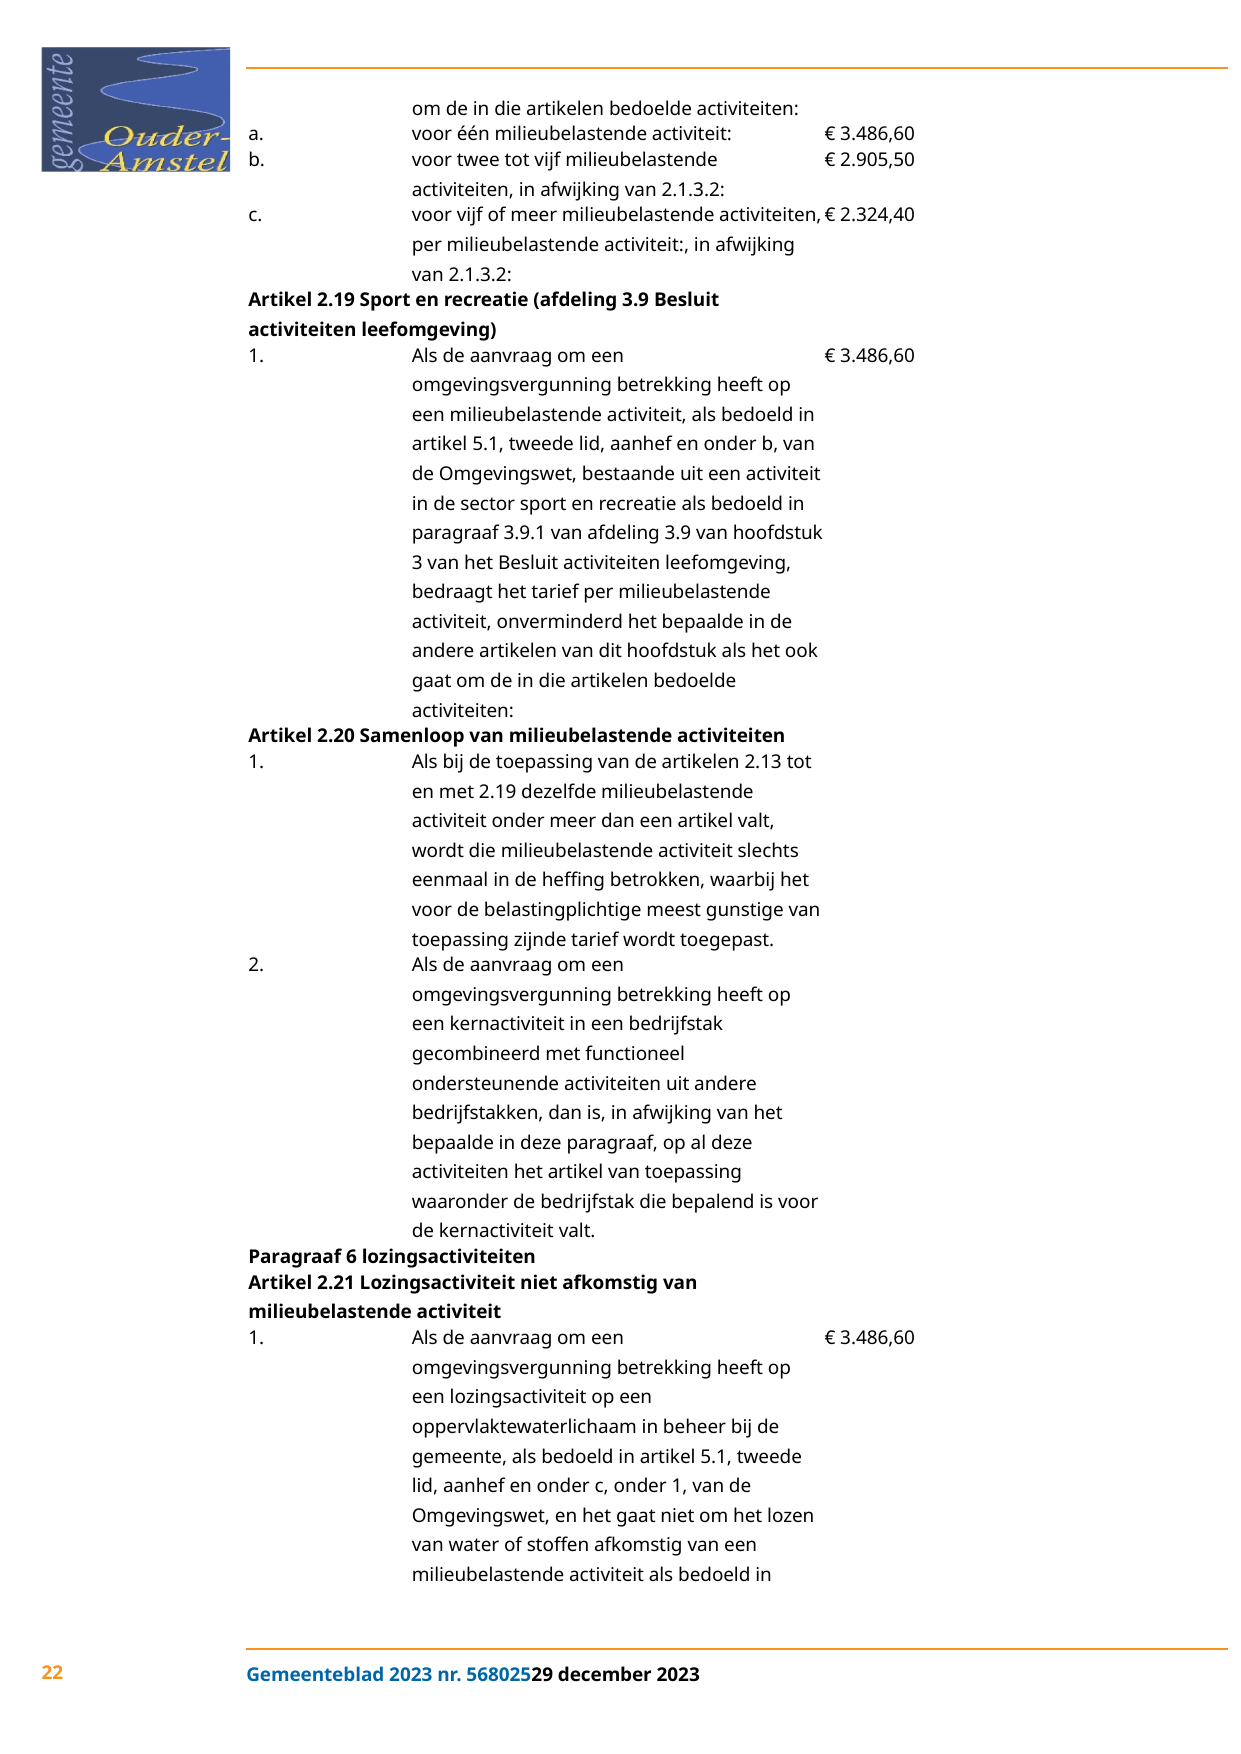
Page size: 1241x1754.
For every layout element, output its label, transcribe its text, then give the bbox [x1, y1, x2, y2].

table_cell € 2.324,40 [824, 202, 988, 286]
table_cell € 3.486,60 [824, 1325, 988, 1587]
table_cell Artikel 2.20 Samenloop van milieubelastende activiteiten [248, 723, 824, 748]
table_cell om de in die artikelen bedoelde activiteiten: [412, 95, 824, 121]
table_cell [824, 95, 988, 121]
table_cell b. [248, 146, 412, 202]
table_cell Als de aanvraag om een omgevingsvergunning betrekking heeft op een kernactiviteit in een bedrijfstak gecombineerd met functioneel ondersteunende activiteiten uit andere bedrijfstakken, dan is, in afwijking van het bepaalde in deze paragraaf, op al deze activiteiten het artikel van toepassing waaronder de bedrijfstak die bepalend is voor de kernactiviteit valt. [412, 951, 824, 1243]
table_cell Artikel 2.19 Sport en recreatie (afdeling 3.9 Besluit activiteiten leefomgeving) [248, 286, 824, 342]
table_cell 1. [248, 1325, 412, 1587]
table_cell € 2.905,50 [824, 146, 988, 202]
table_cell Als bij de toepassing van de artikelen 2.13 tot en met 2.19 dezelfde milieubelastende activiteit onder meer dan een artikel valt, wordt die milieubelastende activiteit slechts eenmaal in de heffing betrokken, waarbij het voor de belastingplichtige meest gunstige van toepassing zijnde tarief wordt toegepast. [412, 748, 824, 951]
table_cell [824, 286, 988, 342]
table_cell a. [248, 121, 412, 146]
table_cell 1. [248, 748, 412, 951]
table_cell [824, 951, 988, 1243]
table_cell € 3.486,60 [824, 121, 988, 146]
table_cell Als de aanvraag om een omgevingsvergunning betrekking heeft op een milieubelastende activiteit, als bedoeld in artikel 5.1, tweede lid, aanhef en onder b, van de Omgevingswet, bestaande uit een activiteit in de sector sport en recreatie als bedoeld in paragraaf 3.9.1 van afdeling 3.9 van hoofdstuk 3 van het Besluit activiteiten leefomgeving, bedraagt het tarief per milieubelastende activiteit, onverminderd het bepaalde in de andere artikelen van dit hoofdstuk als het ook gaat om de in die artikelen bedoelde activiteiten: [412, 342, 824, 722]
table_cell € 3.486,60 [824, 342, 988, 722]
picture [41, 47, 231, 172]
table_cell [248, 95, 412, 121]
table_cell [824, 748, 988, 951]
table_cell 2. [248, 951, 412, 1243]
table_cell [824, 1269, 988, 1324]
table_cell [824, 723, 988, 748]
table_cell Als de aanvraag om een omgevingsvergunning betrekking heeft op een lozingsactiviteit op een oppervlaktewaterlichaam in beheer bij de gemeente, als bedoeld in artikel 5.1, tweede lid, aanhef en onder c, onder 1, van de Omgevingswet, en het gaat niet om het lozen van water of stoffen afkomstig van een milieubelastende activiteit als bedoeld in [412, 1325, 824, 1587]
table_cell 1. [248, 342, 412, 722]
table_cell voor één milieubelastende activiteit: [412, 121, 824, 146]
table_cell Artikel 2.21 Lozingsactiviteit niet afkomstig van milieubelastende activiteit [248, 1269, 824, 1324]
table_cell Paragraaf 6 lozingsactiviteiten [248, 1244, 824, 1269]
table_cell c. [248, 202, 412, 286]
table_cell voor vijf of meer milieubelastende activiteiten, per milieubelastende activiteit:, in afwijking van 2.1.3.2: [412, 202, 824, 286]
table_cell [824, 1244, 988, 1269]
table_cell voor twee tot vijf milieubelastende activiteiten, in afwijking van 2.1.3.2: [412, 146, 824, 202]
